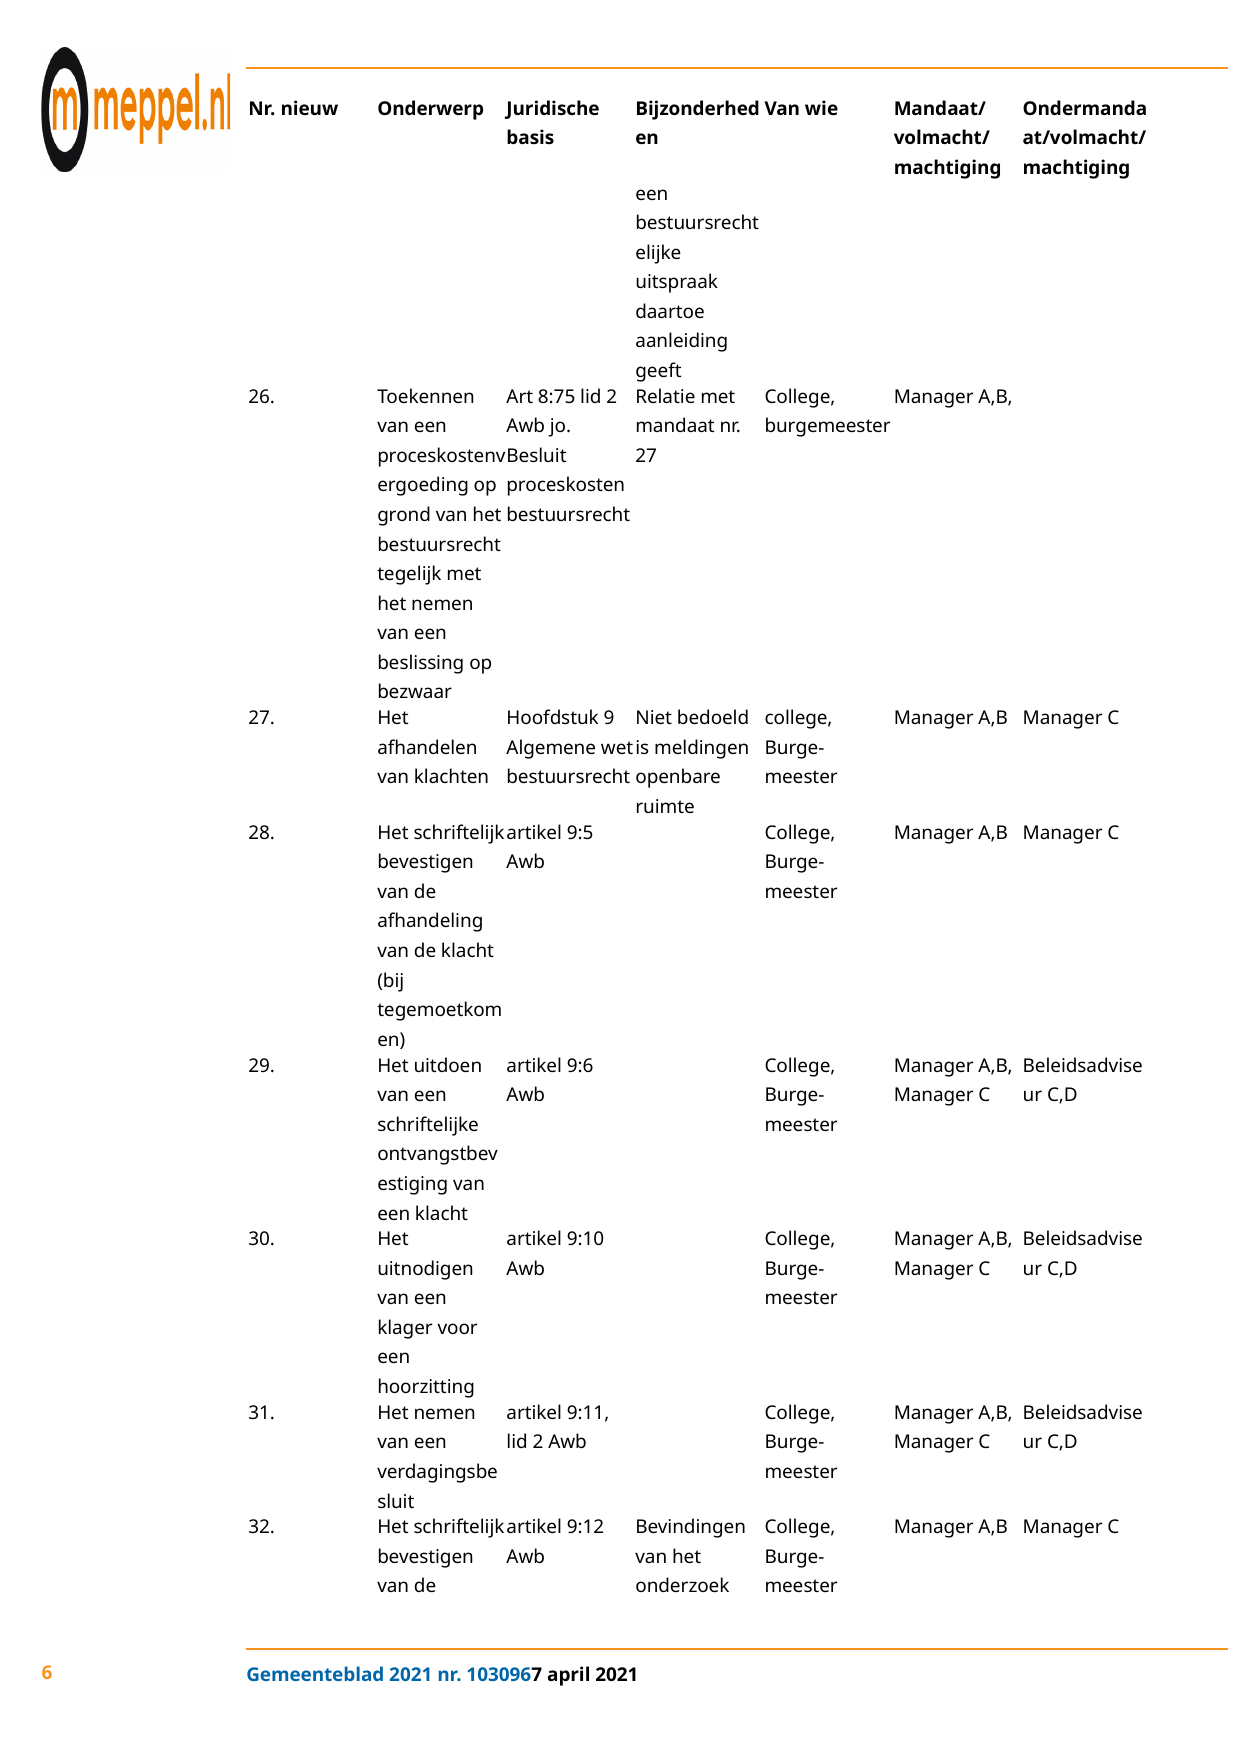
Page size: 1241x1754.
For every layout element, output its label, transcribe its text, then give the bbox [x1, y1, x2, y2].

table_cell Manager C [1023, 1514, 1152, 1598]
table_header Onderwerp [377, 95, 506, 180]
table_cell [248, 1514, 377, 1598]
table_cell artikel 9:6 Awb [506, 1052, 635, 1225]
table_header Ondermandaat/volmacht/ machtiging [1023, 95, 1152, 180]
table_cell college, Burge-meester [764, 705, 893, 819]
table_cell [248, 819, 377, 1052]
table_cell [1023, 180, 1152, 383]
table_cell [635, 819, 764, 1052]
table_cell College, Burge-meester [764, 1052, 893, 1225]
table_cell [248, 383, 377, 704]
table_cell [248, 1399, 377, 1513]
table_cell Niet bedoeld is meldingen openbare ruimte [635, 705, 764, 819]
table_cell Manager C [1023, 705, 1152, 819]
table_header Nr. nieuw [248, 95, 377, 180]
table_cell Het schriftelijk bevestigen van de afhandeling van de klacht (bij tegemoetkomen) [377, 819, 506, 1052]
table_header Juridische basis [506, 95, 635, 180]
table_cell Beleidsadviseur C,D [1023, 1399, 1152, 1513]
table_cell College, Burge-meester [764, 1399, 893, 1513]
table_cell artikel 9:10 Awb [506, 1225, 635, 1399]
table_header Bijzonderheden [635, 95, 764, 180]
table_cell Manager C [1023, 819, 1152, 1052]
table_cell Bevindingen van het onderzoek [635, 1514, 764, 1598]
table_cell Art 8:75 lid 2 Awb jo. Besluit proceskosten bestuursrecht [506, 383, 635, 704]
table_header Mandaat/volmacht/machtiging [894, 95, 1022, 180]
table_cell [894, 180, 1022, 383]
table_cell Manager A,B [894, 1514, 1022, 1598]
table_cell [635, 1399, 764, 1513]
table_cell Beleidsadviseur C,D [1023, 1052, 1152, 1225]
table_cell Relatie met mandaat nr. 27 [635, 383, 764, 704]
table_cell een bestuursrechtelijke uitspraak daartoe aanleiding geeft [635, 180, 764, 383]
table_cell [1023, 383, 1152, 704]
table_cell College, Burge-meester [764, 819, 893, 1052]
table_cell Manager A,B, [894, 383, 1022, 704]
table_cell [635, 1225, 764, 1399]
table_cell [248, 180, 377, 383]
table_cell Het schriftelijk bevestigen van de [377, 1514, 506, 1598]
table_cell Manager A,B [894, 705, 1022, 819]
table_cell Manager A,B, Manager C [894, 1052, 1022, 1225]
table_cell Het afhandelen van klachten [377, 705, 506, 819]
table_cell [377, 180, 506, 383]
table_cell [506, 180, 635, 383]
table_cell Het uitdoen van een schriftelijke ontvangstbevestiging van een klacht [377, 1052, 506, 1225]
table_cell [248, 705, 377, 819]
table_cell [248, 1052, 377, 1225]
table_cell College, Burge-meester [764, 1225, 893, 1399]
table_header Van wie [764, 95, 893, 180]
table_cell Hoofdstuk 9 Algemene wet bestuursrecht [506, 705, 635, 819]
picture [41, 47, 231, 172]
table_cell Toekennen van een proceskostenvergoeding op grond van het bestuursrecht tegelijk met het nemen van een beslissing op bezwaar [377, 383, 506, 704]
table_cell [248, 1225, 377, 1399]
table_cell Het nemen van een verdagingsbesluit [377, 1399, 506, 1513]
table_cell [764, 180, 893, 383]
table_cell Manager A,B [894, 819, 1022, 1052]
table_cell Het uitnodigen van een klager voor een hoorzitting [377, 1225, 506, 1399]
table_cell [635, 1052, 764, 1225]
table_cell Manager A,B, Manager C [894, 1399, 1022, 1513]
table_cell Manager A,B, Manager C [894, 1225, 1022, 1399]
table_cell College, burgemeester [764, 383, 893, 704]
table_cell Beleidsadviseur C,D [1023, 1225, 1152, 1399]
table_cell artikel 9:12 Awb [506, 1514, 635, 1598]
table_cell artikel 9:11, lid 2 Awb [506, 1399, 635, 1513]
table_cell College, Burge-meester [764, 1514, 893, 1598]
table_cell artikel 9:5 Awb [506, 819, 635, 1052]
